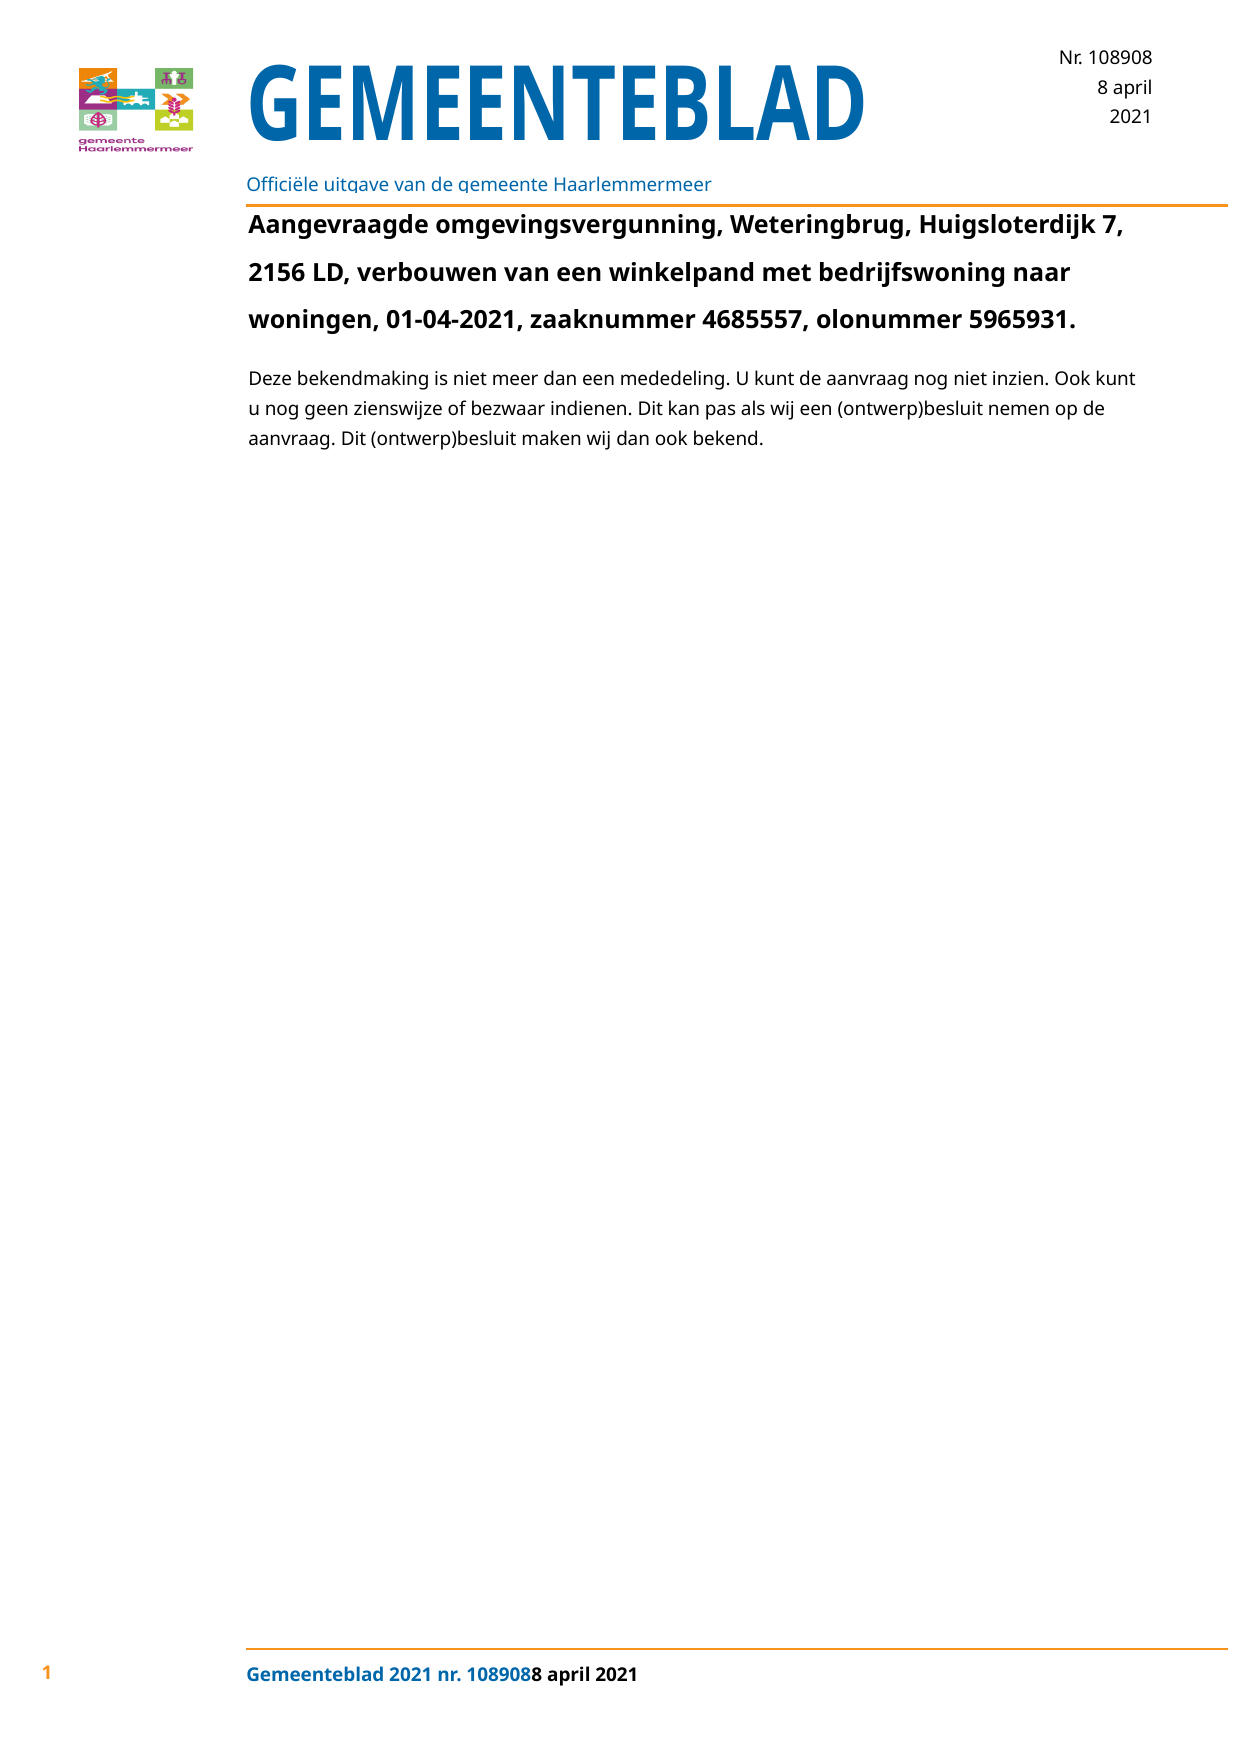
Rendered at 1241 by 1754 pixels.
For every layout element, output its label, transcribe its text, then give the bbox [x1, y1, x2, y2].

text Deze bekendmaking is niet meer dan een mededeling. U kunt de aanvraag nog niet inzien. Ook kunt u nog geen zienswijze of bezwaar indienen. Dit kan pas als wij een (ontwerp)besluit nemen op de aanvraag. Dit (ontwerp)besluit maken wij dan ook bekend. [248, 366, 1152, 450]
picture [41, 47, 231, 172]
text Aangevraagde omgevingsvergunning, Weteringbrug, Huigsloterdijk 7, 2156 LD, verbouwen van een winkelpand met bedrijfswoning naar woningen, 01-04-2021, zaaknummer 4685557, olonummer 5965931. [248, 207, 1152, 336]
